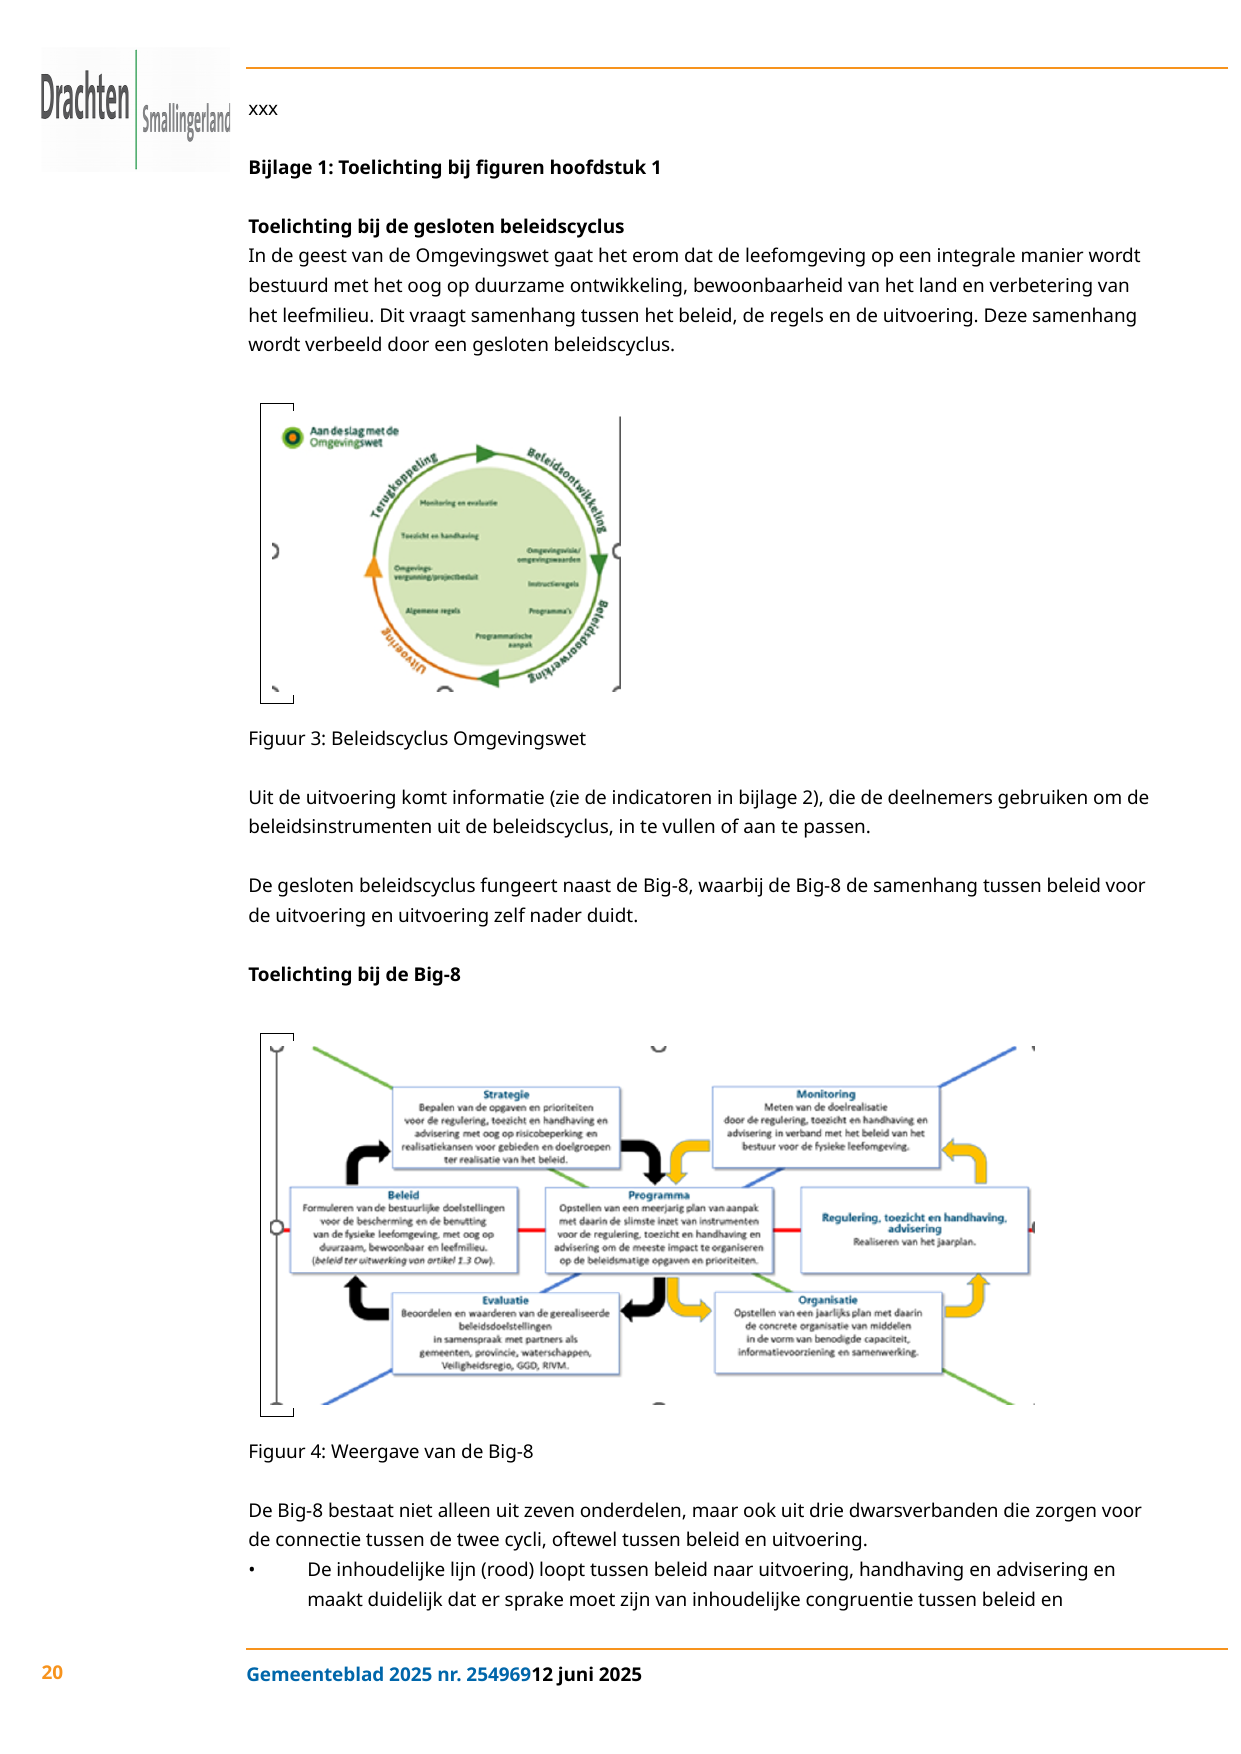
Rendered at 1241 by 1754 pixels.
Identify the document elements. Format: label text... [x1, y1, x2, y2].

list De inhoudelijke lijn (rood) loopt tussen beleid naar uitvoering, handhaving en advisering en maakt duidelijk dat er sprake moet zijn van inhoudelijke congruentie tussen beleid en [248, 1556, 1152, 1611]
text Uit de uitvoering komt informatie (zie de indicatoren in bijlage 2), die de deelnemers gebruiken om de beleidsinstrumenten uit de beleidscyclus, in te vullen of aan te passen. [248, 784, 1152, 839]
text Figuur 3: Beleidscyclus Omgevingswet [248, 725, 1152, 750]
text Figuur 4: Weergave van de Big-8 [248, 1438, 1152, 1463]
text De Big-8 bestaat niet alleen uit zeven onderdelen, maar ook uit drie dwarsverbanden die zorgen voor de connectie tussen de twee cycli, oftewel tussen beleid en uitvoering. [248, 1497, 1152, 1552]
text Toelichting bij de gesloten beleidscyclus [248, 213, 1152, 239]
text Bijlage 1: Toelichting bij figuren hoofdstuk 1 [248, 154, 1152, 180]
text De gesloten beleidscyclus fungeert naast de Big-8, waarbij de Big-8 de samenhang tussen beleid voor de uitvoering en uitvoering zelf nader duidt. [248, 873, 1152, 928]
picture [268, 411, 624, 695]
text xxx [248, 95, 1152, 121]
text Toelichting bij de Big-8 [248, 961, 1152, 987]
picture [41, 47, 231, 172]
picture [268, 1041, 1037, 1408]
text In de geest van de Omgevingswet gaat het erom dat de leefomgeving op een integrale manier wordt bestuurd met het oog op duurzame ontwikkeling, bewoonbaarheid van het land en verbetering van het leefmilieu. Dit vraagt samenhang tussen het beleid, de regels en de uitvoering. Deze samenhang wordt verbeeld door een gesloten beleidscyclus. [248, 243, 1152, 357]
